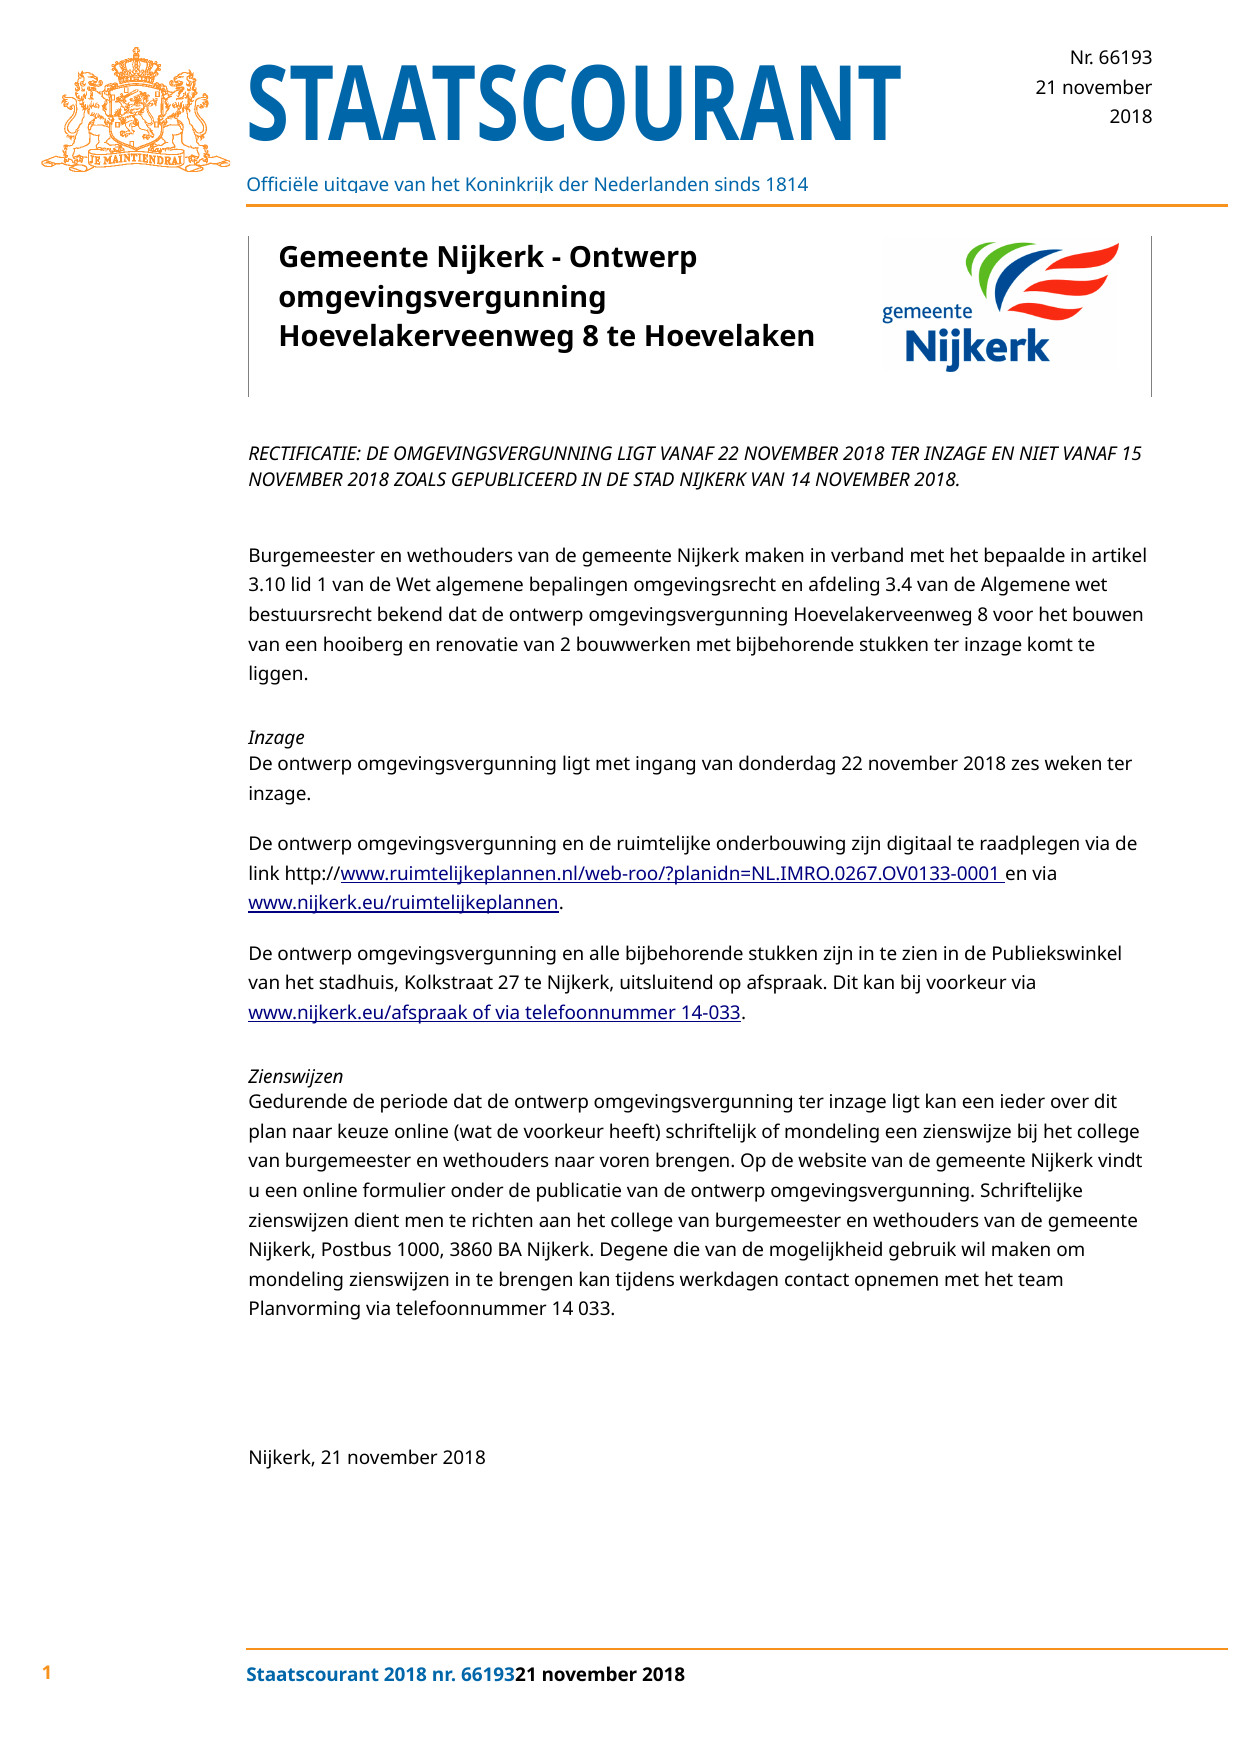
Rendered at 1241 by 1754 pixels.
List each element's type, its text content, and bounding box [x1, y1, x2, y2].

table_header Gemeente Nijkerk - Ontwerp omgevingsvergunning Hoevelakerveenweg 8 te Hoevelaken [249, 236, 850, 397]
text De ontwerp omgevingsvergunning en de ruimtelijke onderbouwing zijn digitaal te raadplegen via de link http://www.ruimtelijkeplannen.nl/web-roo/?planidn=NL.IMRO.0267.OV0133-0001 en via www.nijkerk.eu/ruimtelijkeplannen. [248, 830, 1152, 915]
text Inzage [248, 724, 1152, 750]
text De ontwerp omgevingsvergunning ligt met ingang van donderdag 22 november 2018 zes weken ter inzage. [248, 750, 1152, 805]
picture [41, 47, 231, 172]
text Gedurende de periode dat de ontwerp omgevingsvergunning ter inzage ligt kan een ieder over dit plan naar keuze online (wat de voorkeur heeft) schriftelijk of mondeling een zienswijze bij het college van burgemeester en wethouders naar voren brengen. Op de website van de gemeente Nijkerk vindt u een online formulier onder de publicatie van de ontwerp omgevingsvergunning. Schriftelijke zienswijzen dient men te richten aan het college van burgemeester en wethouders van de gemeente Nijkerk, Postbus 1000, 3860 BA Nijkerk. Degene die van de mogelijkheid gebruik wil maken om mondeling zienswijzen in te brengen kan tijdens werkdagen contact opnemen met het team Planvorming via telefoonnummer 14 033. [248, 1088, 1152, 1321]
text De ontwerp omgevingsvergunning en alle bijbehorende stukken zijn in te zien in de Publiekswinkel van het stadhuis, Kolkstraat 27 te Nijkerk, uitsluitend op afspraak. Dit kan bij voorkeur via www.nijkerk.eu/afspraak of via telefoonnummer 14-033. [248, 940, 1152, 1024]
text RECTIFICATIE: DE OMGEVINGSVERGUNNING LIGT VANAF 22 NOVEMBER 2018 TER INZAGE EN NIET VANAF 15 NOVEMBER 2018 ZOALS GEPUBLICEERD IN DE STAD NIJKERK VAN 14 NOVEMBER 2018. [248, 440, 1152, 492]
picture [882, 236, 1119, 372]
text Zienswijzen [248, 1063, 1152, 1088]
table_header [850, 236, 1151, 397]
text Burgemeester en wethouders van de gemeente Nijkerk maken in verband met het bepaalde in artikel 3.10 lid 1 van de Wet algemene bepalingen omgevingsrecht en afdeling 3.4 van de Algemene wet bestuursrecht bekend dat de ontwerp omgevingsvergunning Hoevelakerveenweg 8 voor het bouwen van een hooiberg en renovatie van 2 bouwwerken met bijbehorende stukken ter inzage komt te liggen. [248, 542, 1152, 686]
text Nijkerk, 21 november 2018 [248, 1444, 1152, 1470]
